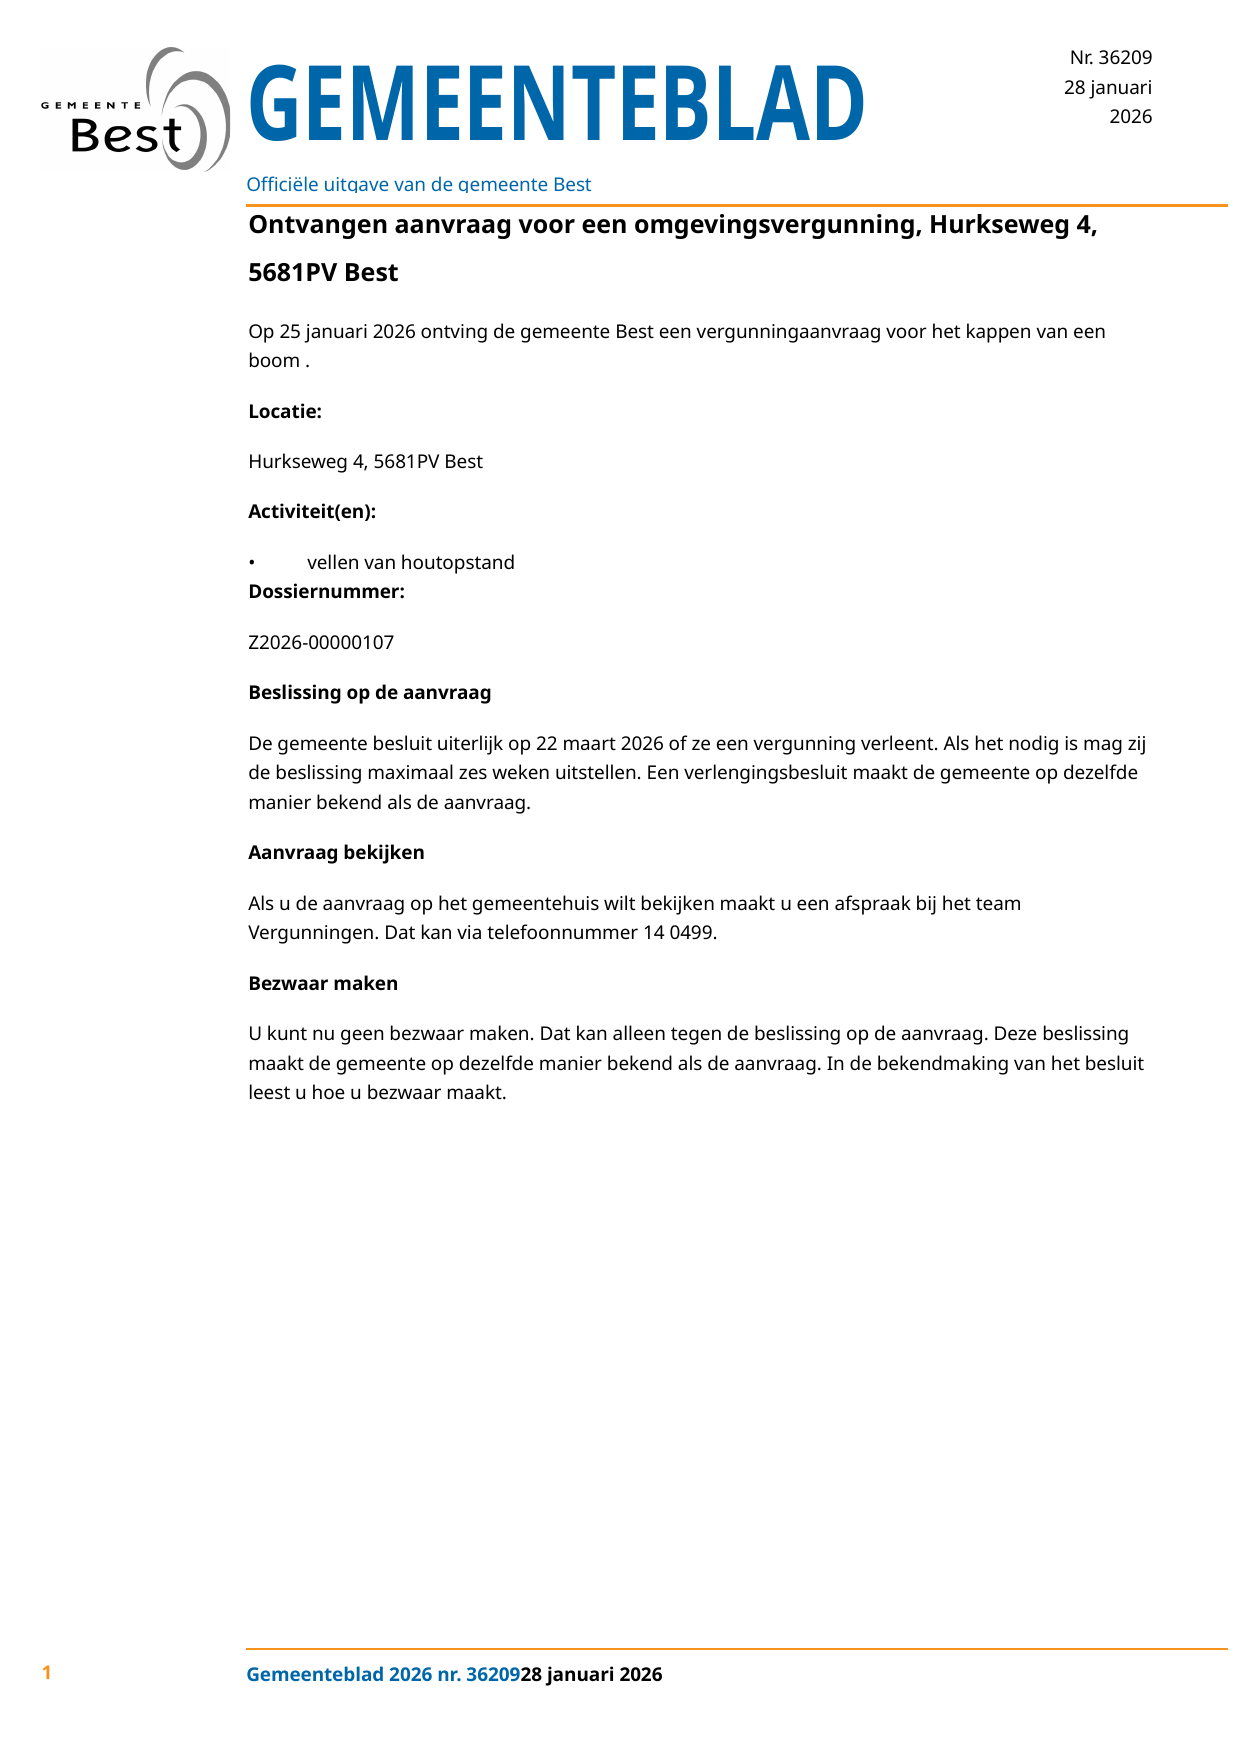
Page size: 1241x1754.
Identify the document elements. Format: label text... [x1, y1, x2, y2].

text Hurkseweg 4, 5681PV Best [248, 448, 1152, 474]
text Activiteit(en): [248, 499, 1152, 524]
text Aanvraag bekijken [248, 839, 1152, 865]
text Beslissing op de aanvraag [248, 679, 1152, 705]
text U kunt nu geen bezwaar maken. Dat kan alleen tegen de beslissing op de aanvraag. Deze beslissing maakt de gemeente op dezelfde manier bekend als de aanvraag. In de bekendmaking van het besluit leest u hoe u bezwaar maakt. [248, 1020, 1152, 1105]
text Ontvangen aanvraag voor een omgevingsvergunning, Hurkseweg 4, 5681PV Best [248, 207, 1152, 288]
text Op 25 januari 2026 ontving de gemeente Best een vergunningaanvraag voor het kappen van een boom . [248, 318, 1152, 373]
text De gemeente besluit uiterlijk op 22 maart 2026 of ze een vergunning verleent. Als het nodig is mag zij de beslissing maximaal zes weken uitstellen. Een verlengingsbesluit maakt de gemeente op dezelfde manier bekend als de aanvraag. [248, 730, 1152, 815]
text Locatie: [248, 398, 1152, 424]
list vellen van houtopstand [248, 549, 1152, 575]
text Als u de aanvraag op het gemeentehuis wilt bekijken maakt u een afspraak bij het team Vergunningen. Dat kan via telefoonnummer 14 0499. [248, 890, 1152, 945]
text Z2026-00000107 [248, 629, 1152, 655]
text Bezwaar maken [248, 970, 1152, 996]
text Dossiernummer: [248, 579, 1152, 604]
picture [41, 47, 231, 172]
